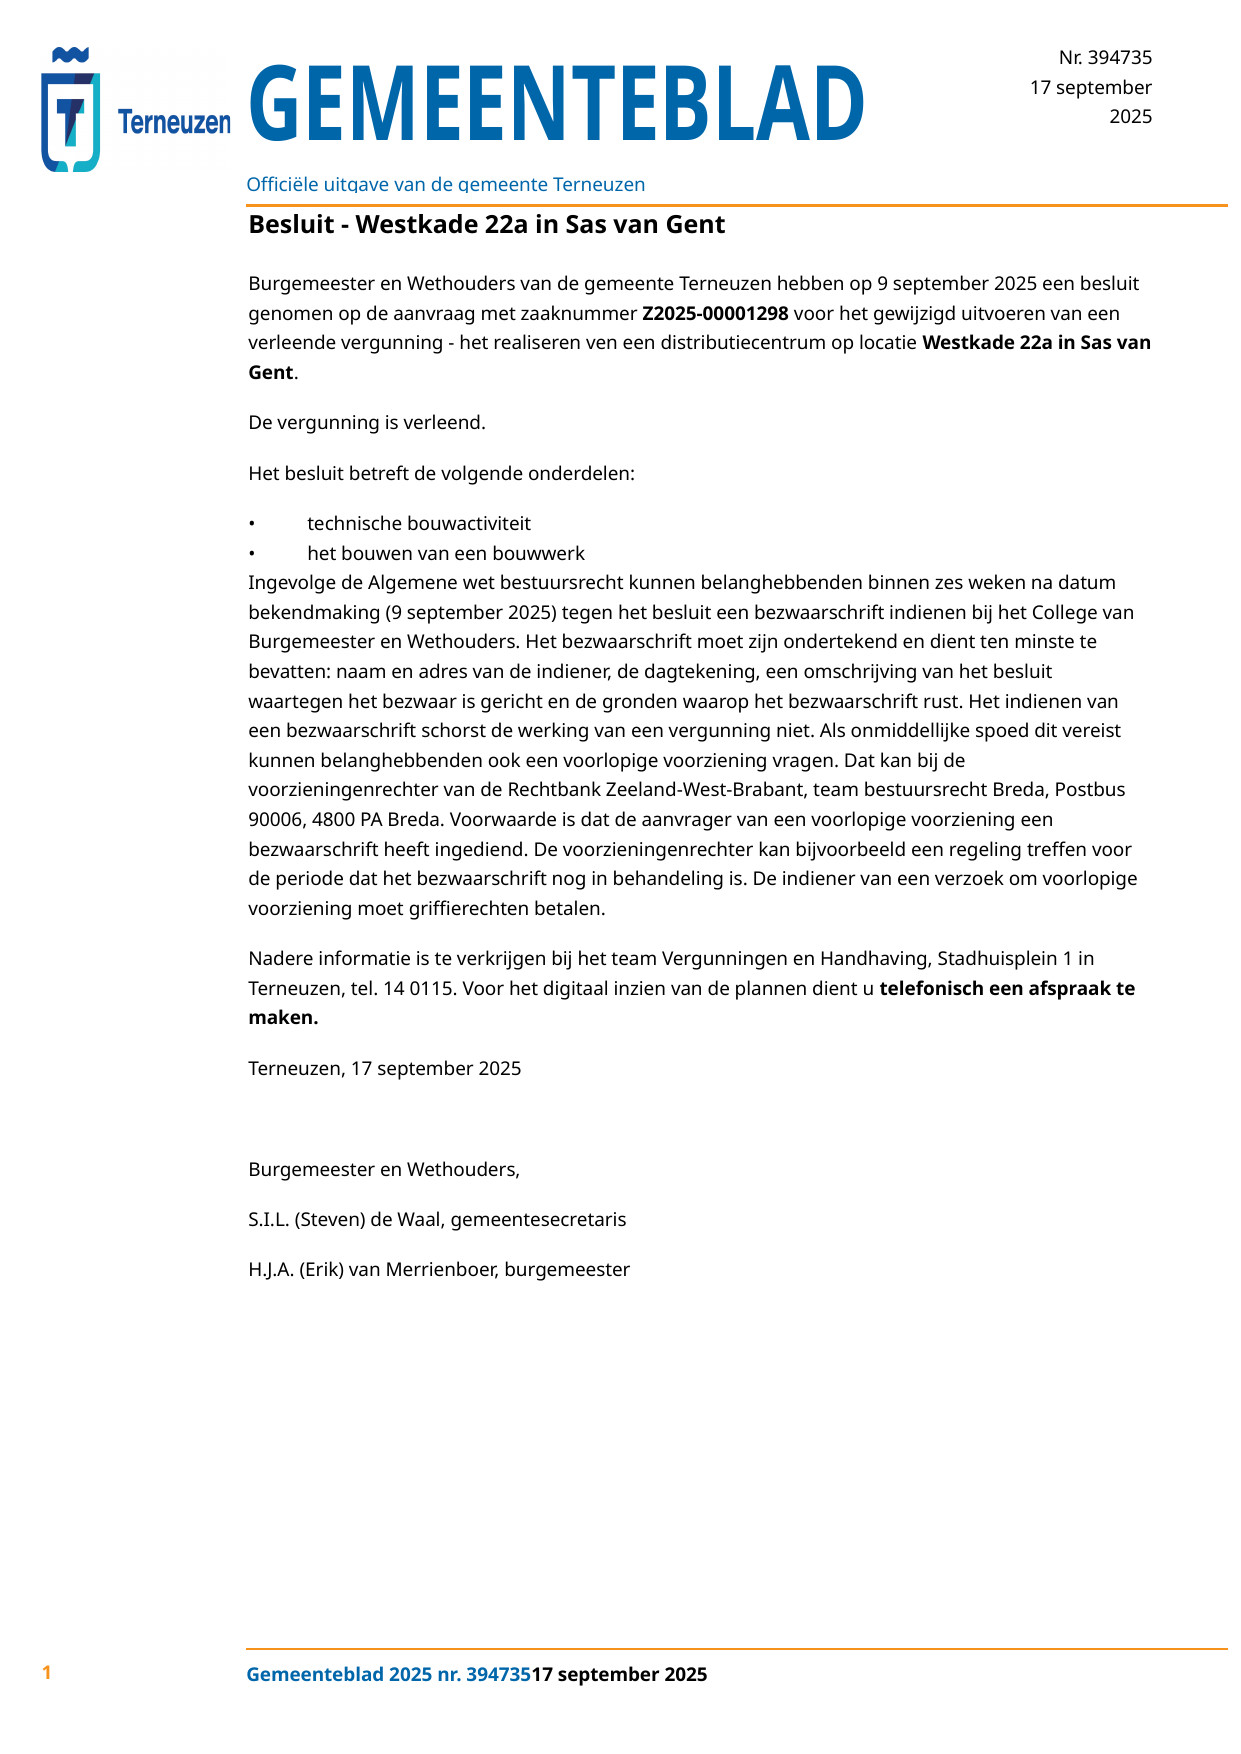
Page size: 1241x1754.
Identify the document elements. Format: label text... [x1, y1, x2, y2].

text Nadere informatie is te verkrijgen bij het team Vergunningen en Handhaving, Stadhuisplein 1 in Terneuzen, tel. 14 0115. Voor het digitaal inzien van de plannen dient u telefonisch een afspraak te maken. [248, 945, 1152, 1030]
list het bouwen van een bouwwerk [248, 540, 1152, 566]
text Burgemeester en Wethouders van de gemeente Terneuzen hebben op 9 september 2025 een besluit genomen op de aanvraag met zaaknummer Z2025-00001298 voor het gewijzigd uitvoeren van een verleende vergunning - het realiseren ven een distributiecentrum op locatie Westkade 22a in Sas van Gent. [248, 270, 1152, 385]
text Terneuzen, 17 september 2025 [248, 1055, 1152, 1081]
text De vergunning is verleend. [248, 409, 1152, 435]
text S.I.L. (Steven) de Waal, gemeentesecretaris [248, 1206, 1152, 1232]
text Het besluit betreft de volgende onderdelen: [248, 460, 1152, 486]
text H.J.A. (Erik) van Merrienboer, burgemeester [248, 1257, 1152, 1282]
text Besluit - Westkade 22a in Sas van Gent [248, 207, 1152, 241]
picture [41, 47, 231, 172]
list technische bouwactiviteit [248, 510, 1152, 536]
text Burgemeester en Wethouders, [248, 1156, 1152, 1181]
text Ingevolge de Algemene wet bestuursrecht kunnen belanghebbenden binnen zes weken na datum bekendmaking (9 september 2025) tegen het besluit een bezwaarschrift indienen bij het College van Burgemeester en Wethouders. Het bezwaarschrift moet zijn ondertekend en dient ten minste te bevatten: naam en adres van de indiener, de dagtekening, een omschrijving van het besluit waartegen het bezwaar is gericht en de gronden waarop het bezwaarschrift rust. Het indienen van een bezwaarschrift schorst de werking van een vergunning niet. Als onmiddellijke spoed dit vereist kunnen belanghebbenden ook een voorlopige voorziening vragen. Dat kan bij de voorzieningenrechter van de Rechtbank Zeeland-West-Brabant, team bestuursrecht Breda, Postbus 90006, 4800 PA Breda. Voorwaarde is dat de aanvrager van een voorlopige voorziening een bezwaarschrift heeft ingediend. De voorzieningenrechter kan bijvoorbeeld een regeling treffen voor de periode dat het bezwaarschrift nog in behandeling is. De indiener van een verzoek om voorlopige voorziening moet griffierechten betalen. [248, 569, 1152, 921]
